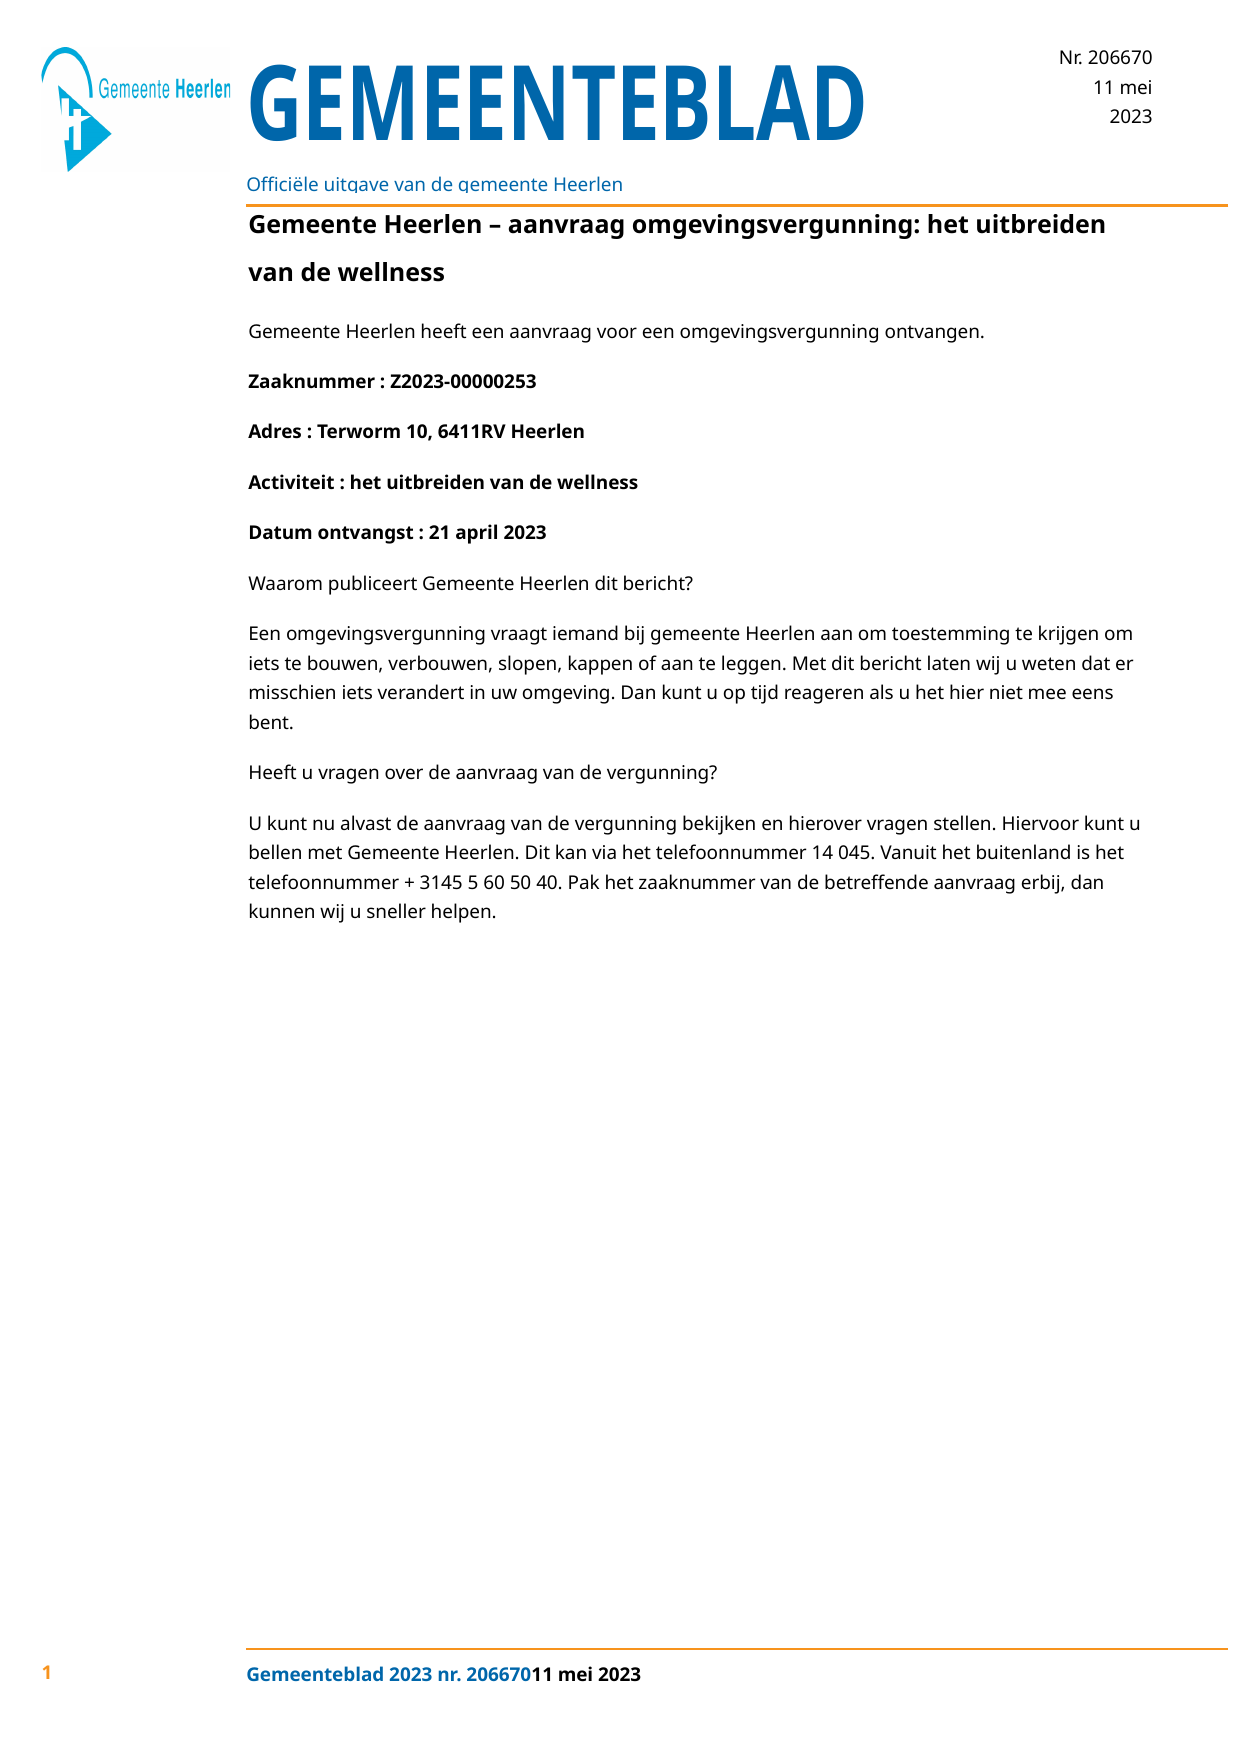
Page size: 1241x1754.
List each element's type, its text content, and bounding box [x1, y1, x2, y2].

picture [41, 47, 231, 172]
text Adres : Terworm 10, 6411RV Heerlen [248, 419, 1152, 444]
text Waarom publiceert Gemeente Heerlen dit bericht? [248, 570, 1152, 596]
text Datum ontvangst : 21 april 2023 [248, 519, 1152, 545]
picture [41, 47, 59, 70]
text Activiteit : het uitbreiden van de wellness [248, 469, 1152, 495]
text Gemeente Heerlen – aanvraag omgevingsvergunning: het uitbreiden van de wellness [248, 207, 1152, 288]
text Zaaknummer : Z2023-00000253 [248, 368, 1152, 394]
text Gemeente Heerlen heeft een aanvraag voor een omgevingsvergunning ontvangen. [248, 318, 1152, 344]
text U kunt nu alvast de aanvraag van de vergunning bekijken en hierover vragen stellen. Hiervoor kunt u bellen met Gemeente Heerlen. Dit kan via het telefoonnummer 14 045. Vanuit het buitenland is het telefoonnummer + 3145 5 60 50 40. Pak het zaaknummer van de betreffende aanvraag erbij, dan kunnen wij u sneller helpen. [248, 810, 1152, 924]
text Een omgevingsvergunning vraagt iemand bij gemeente Heerlen aan om toestemming te krijgen om iets te bouwen, verbouwen, slopen, kappen of aan te leggen. Met dit bericht laten wij u weten dat er misschien iets verandert in uw omgeving. Dan kunt u op tijd reageren als u het hier niet mee eens bent. [248, 620, 1152, 735]
text Heeft u vragen over de aanvraag van de vergunning? [248, 759, 1152, 785]
